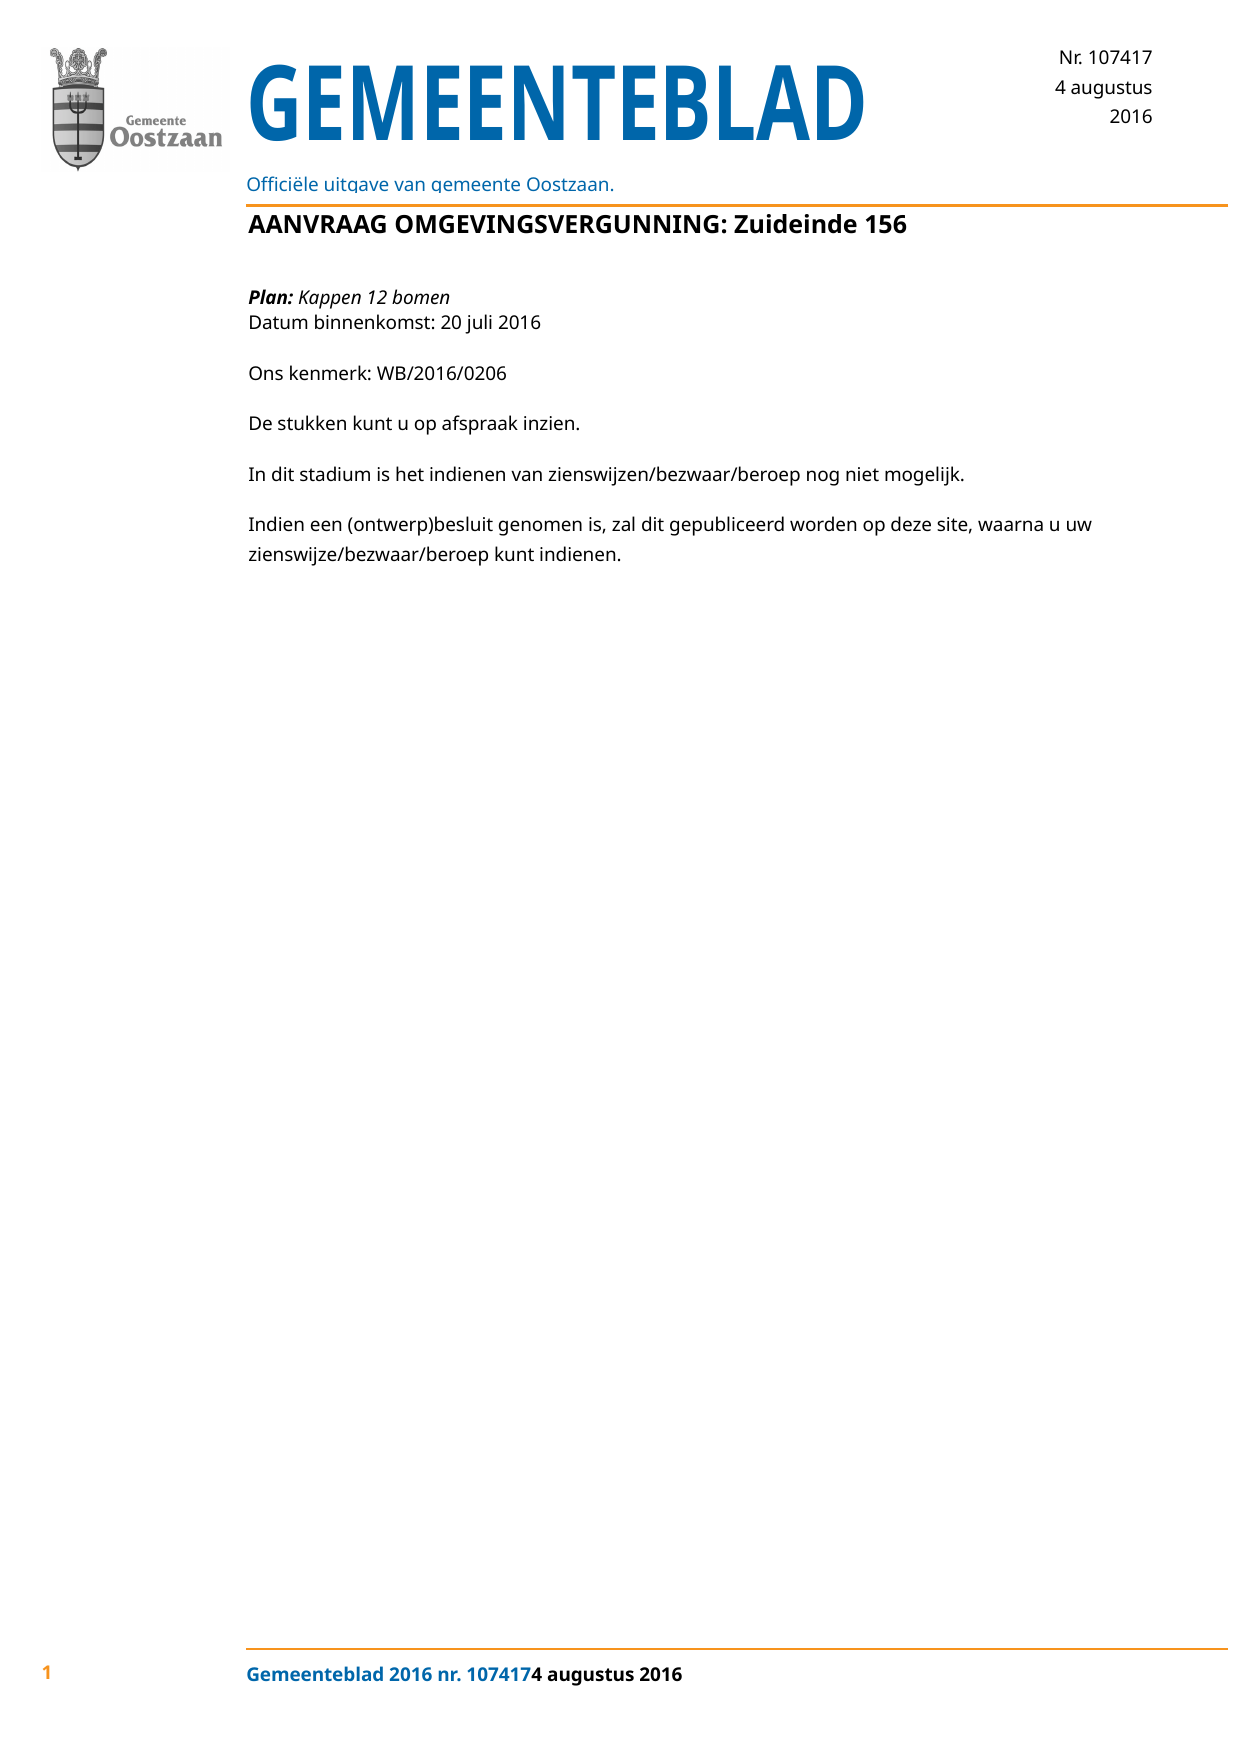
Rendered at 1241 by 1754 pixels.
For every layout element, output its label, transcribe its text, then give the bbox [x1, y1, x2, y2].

text Ons kenmerk: WB/2016/0206 [248, 360, 1152, 386]
text Plan: Kappen 12 bomen [248, 284, 1152, 309]
text Datum binnenkomst: 20 juli 2016 [248, 309, 1152, 335]
text AANVRAAG OMGEVINGSVERGUNNING: Zuideinde 156 [248, 207, 1152, 241]
text De stukken kunt u op afspraak inzien. [248, 410, 1152, 436]
text Indien een (ontwerp)besluit genomen is, zal dit gepubliceerd worden op deze site, waarna u uw zienswijze/bezwaar/beroep kunt indienen. [248, 511, 1152, 567]
text In dit stadium is het indienen van zienswijzen/bezwaar/beroep nog niet mogelijk. [248, 461, 1152, 487]
picture [41, 47, 231, 172]
